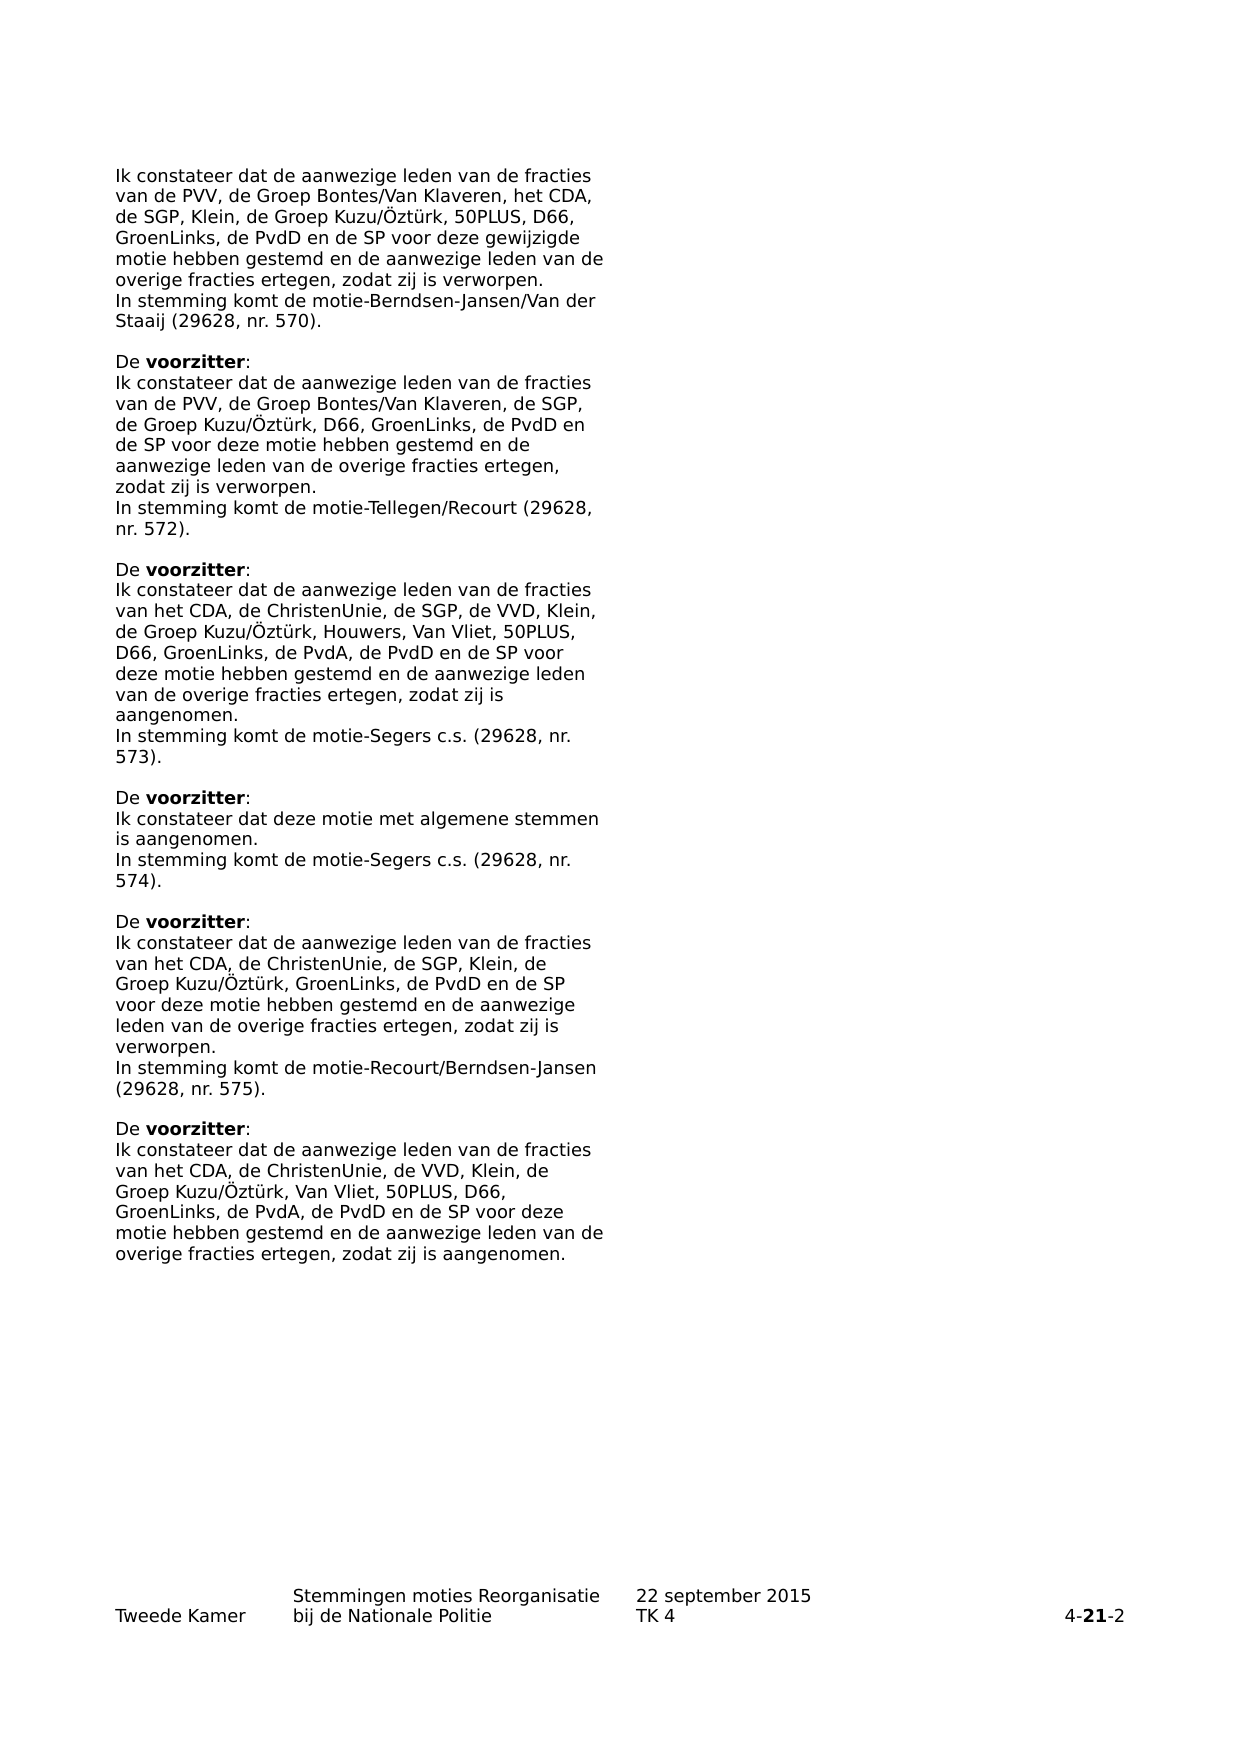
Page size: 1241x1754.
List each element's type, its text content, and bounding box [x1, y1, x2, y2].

text Ik constateer dat de aanwezige leden van de fracties van het CDA, de ChristenUnie, de VVD, Klein, de Groep Kuzu/Öztürk, Van Vliet, 50PLUS, D66, GroenLinks, de PvdA, de PvdD en de SP voor deze motie hebben gestemd en de aanwezige leden van de overige fracties ertegen, zodat zij is aangenomen. [115, 1140, 605, 1265]
text Ik constateer dat de aanwezige leden van de fracties van het CDA, de ChristenUnie, de SGP, Klein, de Groep Kuzu/Öztürk, GroenLinks, de PvdD en de SP voor deze motie hebben gestemd en de aanwezige leden van de overige fracties ertegen, zodat zij is verworpen. [115, 932, 605, 1057]
text Ik constateer dat deze motie met algemene stemmen is aangenomen. [115, 808, 605, 850]
text In stemming komt de motie-Recourt/Berndsen-Jansen (29628, nr. 575). [115, 1057, 605, 1099]
text De voorzitter: [115, 788, 605, 808]
text In stemming komt de motie-Segers c.s. (29628, nr. 574). [115, 850, 605, 892]
text Ik constateer dat de aanwezige leden van de fracties van de PVV, de Groep Bontes/Van Klaveren, de SGP, de Groep Kuzu/Öztürk, D66, GroenLinks, de PvdD en de SP voor deze motie hebben gestemd en de aanwezige leden van de overige fracties ertegen, zodat zij is verworpen. [115, 373, 605, 498]
text Ik constateer dat de aanwezige leden van de fracties van de PVV, de Groep Bontes/Van Klaveren, het CDA, de SGP, Klein, de Groep Kuzu/Öztürk, 50PLUS, D66, GroenLinks, de PvdD en de SP voor deze gewijzigde motie hebben gestemd en de aanwezige leden van de overige fracties ertegen, zodat zij is verworpen. [115, 165, 605, 290]
text In stemming komt de motie-Berndsen-Jansen/Van der Staaij (29628, nr. 570). [115, 290, 605, 332]
text In stemming komt de motie-Segers c.s. (29628, nr. 573). [115, 726, 605, 768]
text De voorzitter: [115, 559, 605, 580]
text De voorzitter: [115, 912, 605, 932]
text In stemming komt de motie-Tellegen/Recourt (29628, nr. 572). [115, 498, 605, 539]
text De voorzitter: [115, 352, 605, 373]
text Ik constateer dat de aanwezige leden van de fracties van het CDA, de ChristenUnie, de SGP, de VVD, Klein, de Groep Kuzu/Öztürk, Houwers, Van Vliet, 50PLUS, D66, GroenLinks, de PvdA, de PvdD en de SP voor deze motie hebben gestemd en de aanwezige leden van de overige fracties ertegen, zodat zij is aangenomen. [115, 580, 605, 726]
text De voorzitter: [115, 1119, 605, 1140]
